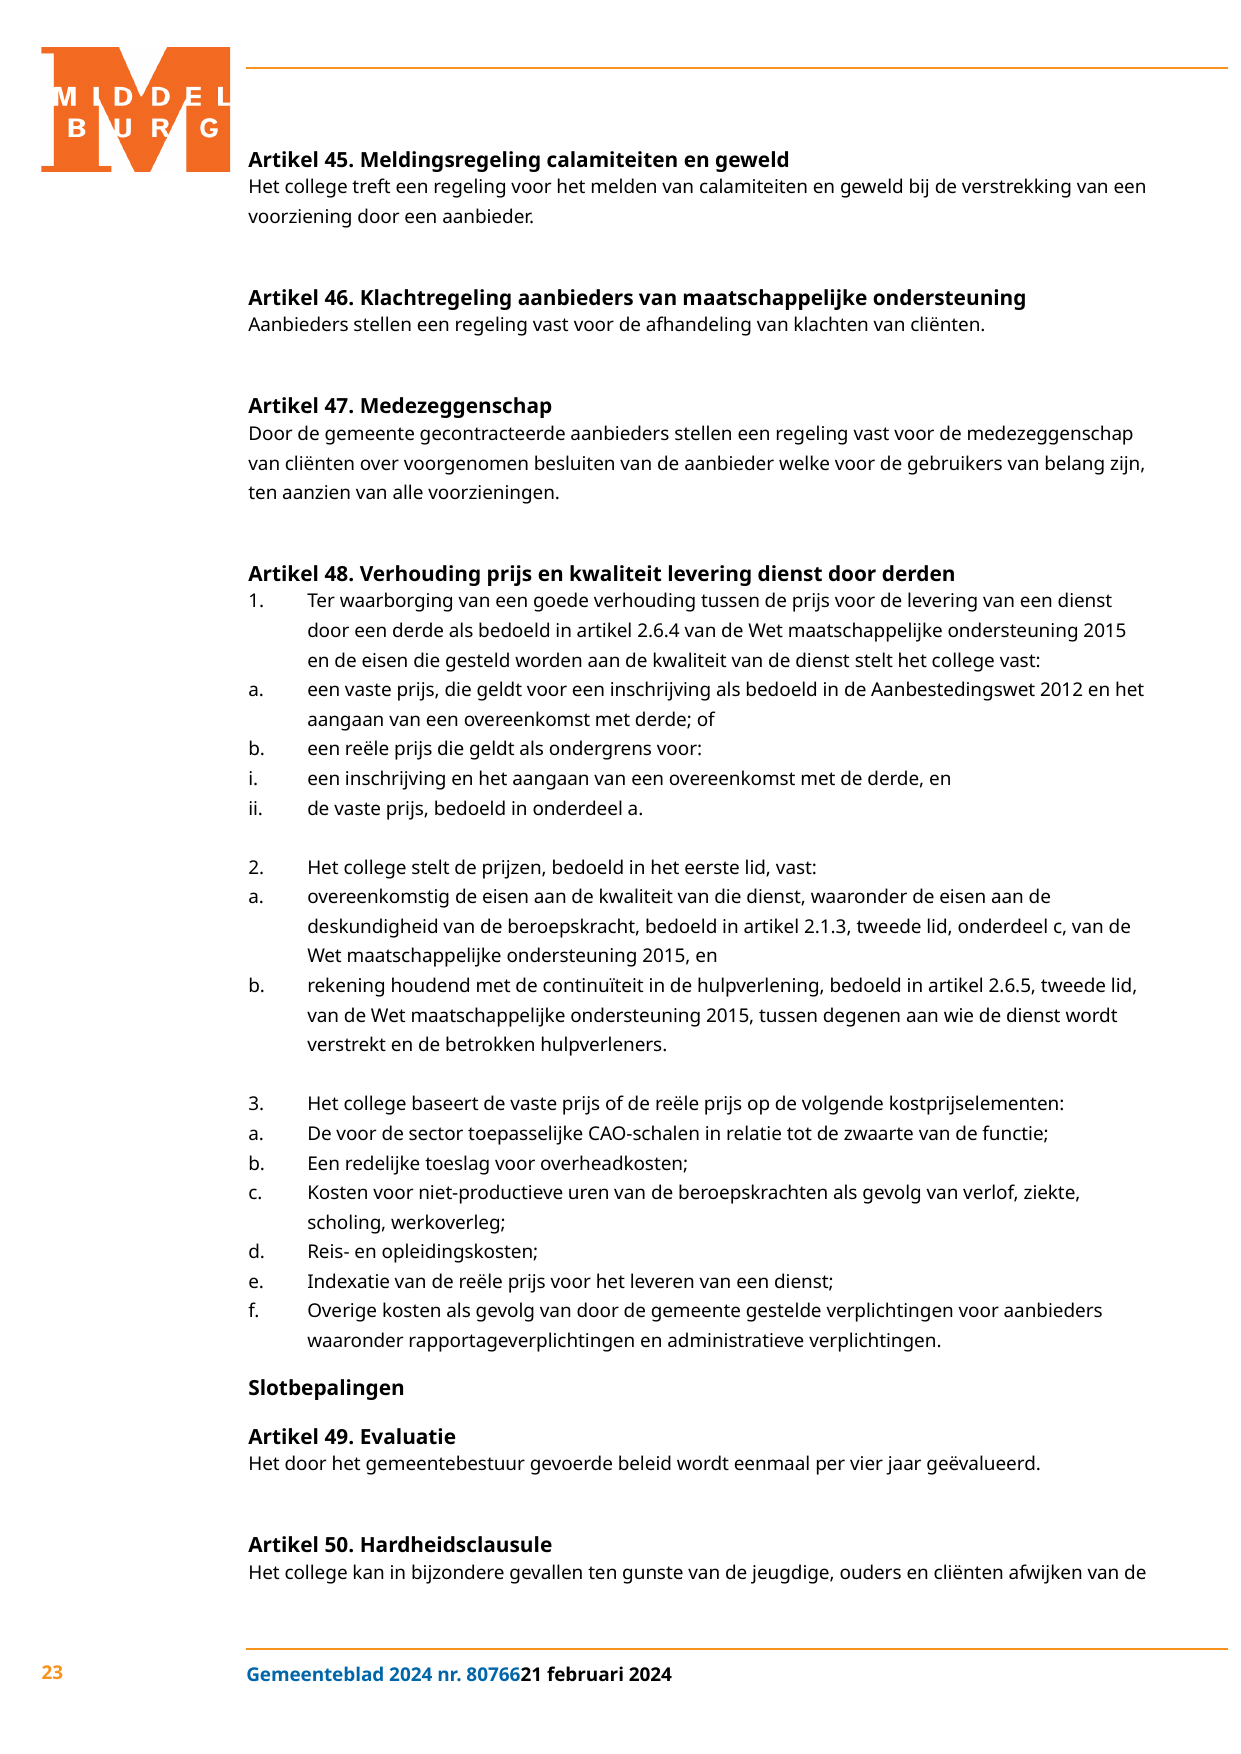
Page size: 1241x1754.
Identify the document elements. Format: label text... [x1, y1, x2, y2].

text Artikel 47. Medezeggenschap [248, 392, 1152, 420]
list Overige kosten als gevolg van door de gemeente gestelde verplichtingen voor aanbieders waaronder rapportageverplichtingen en administratieve verplichtingen. [248, 1298, 1152, 1353]
list Een redelijke toeslag voor overheadkosten; [248, 1150, 1152, 1176]
text Artikel 50. Hardheidsclausule [248, 1531, 1152, 1559]
list overeenkomstig de eisen aan de kwaliteit van die dienst, waaronder de eisen aan de deskundigheid van de beroepskracht, bedoeld in artikel 2.1.3, tweede lid, onderdeel c, van de Wet maatschappelijke ondersteuning 2015, en [248, 883, 1152, 968]
list de vaste prijs, bedoeld in onderdeel a. [248, 795, 1152, 821]
text Artikel 49. Evaluatie [248, 1422, 1152, 1451]
picture [41, 47, 231, 172]
text Artikel 45. Meldingsregeling calamiteiten en geweld [248, 145, 1152, 174]
text Aanbieders stellen een regeling vast voor de afhandeling van klachten van cliënten. [248, 312, 1152, 337]
list een reële prijs die geldt als ondergrens voor: [248, 736, 1152, 761]
list De voor de sector toepasselijke CAO-schalen in relatie tot de zwaarte van de functie; [248, 1120, 1152, 1146]
text Artikel 46. Klachtregeling aanbieders van maatschappelijke ondersteuning [248, 283, 1152, 312]
list Het college stelt de prijzen, bedoeld in het eerste lid, vast: [248, 854, 1152, 880]
text Het college kan in bijzondere gevallen ten gunste van de jeugdige, ouders en cliënten afwijken van de [248, 1559, 1152, 1585]
text Artikel 48. Verhouding prijs en kwaliteit levering dienst door derden [248, 559, 1152, 588]
list Indexatie van de reële prijs voor het leveren van een dienst; [248, 1268, 1152, 1294]
list Ter waarborging van een goede verhouding tussen de prijs voor de levering van een dienst door een derde als bedoeld in artikel 2.6.4 van de Wet maatschappelijke ondersteuning 2015 en de eisen die gesteld worden aan de kwaliteit van de dienst stelt het college vast: [248, 588, 1152, 673]
text Slotbepalingen [248, 1373, 1152, 1401]
list Kosten voor niet-productieve uren van de beroepskrachten als gevolg van verlof, ziekte, scholing, werkoverleg; [248, 1179, 1152, 1235]
text Het college treft een regeling voor het melden van calamiteiten en geweld bij de verstrekking van een voorziening door een aanbieder. [248, 174, 1152, 229]
text Door de gemeente gecontracteerde aanbieders stellen een regeling vast voor de medezeggenschap van cliënten over voorgenomen besluiten van de aanbieder welke voor de gebruikers van belang zijn, ten aanzien van alle voorzieningen. [248, 420, 1152, 505]
list een inschrijving en het aangaan van een overeenkomst met de derde, en [248, 765, 1152, 791]
text Het door het gemeentebestuur gevoerde beleid wordt eenmaal per vier jaar geëvalueerd. [248, 1451, 1152, 1476]
list een vaste prijs, die geldt voor een inschrijving als bedoeld in de Aanbestedingswet 2012 en het aangaan van een overeenkomst met derde; of [248, 676, 1152, 732]
list Reis- en opleidingskosten; [248, 1238, 1152, 1264]
list rekening houdend met de continuïteit in de hulpverlening, bedoeld in artikel 2.6.5, tweede lid, van de Wet maatschappelijke ondersteuning 2015, tussen degenen aan wie de dienst wordt verstrekt en de betrokken hulpverleners. [248, 972, 1152, 1057]
list Het college baseert de vaste prijs of de reële prijs op de volgende kostprijselementen: [248, 1091, 1152, 1116]
